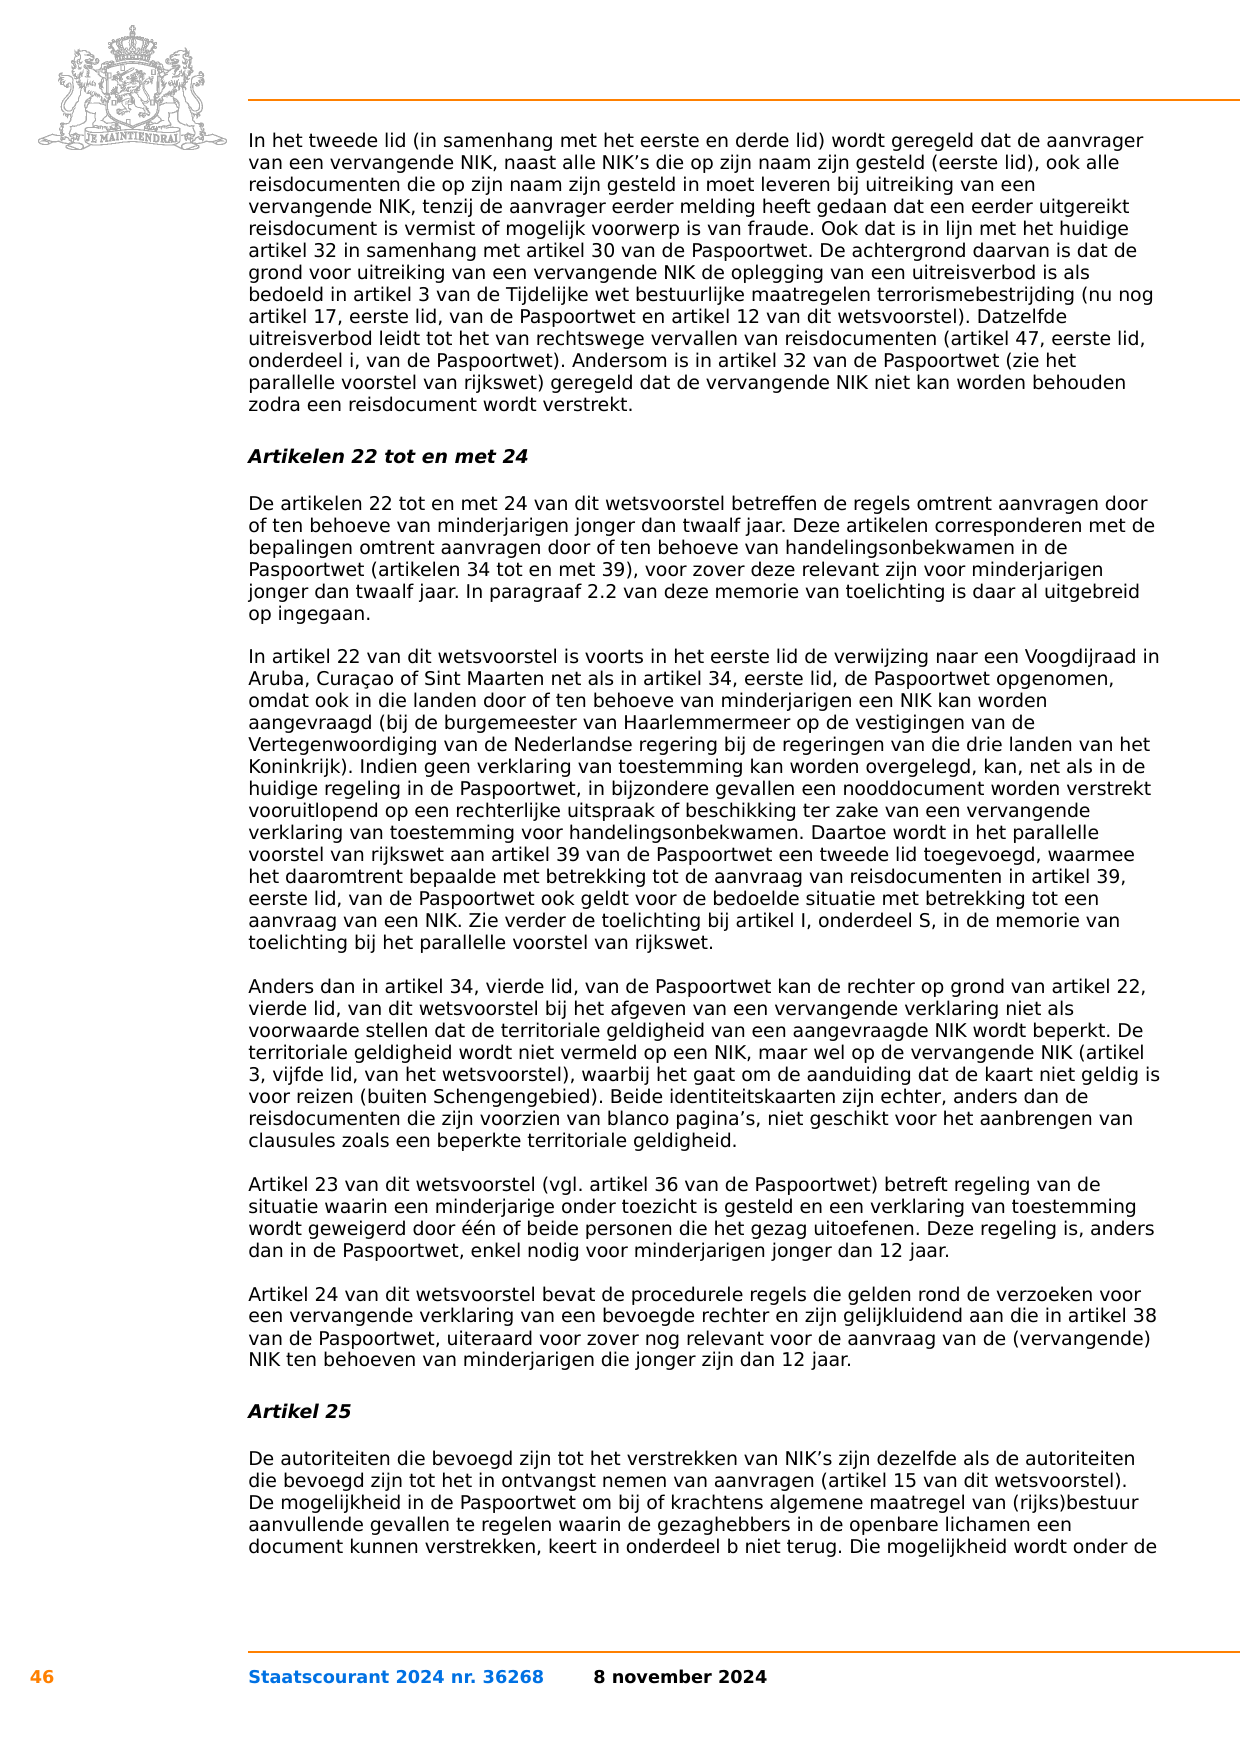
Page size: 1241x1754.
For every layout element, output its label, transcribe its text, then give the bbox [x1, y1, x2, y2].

text In het tweede lid (in samenhang met het eerste en derde lid) wordt geregeld dat de aanvrager van een vervangende NIK, naast alle NIK’s die op zijn naam zijn gesteld (eerste lid), ook alle reisdocumenten die op zijn naam zijn gesteld in moet leveren bij uitreiking van een vervangende NIK, tenzij de aanvrager eerder melding heeft gedaan dat een eerder uitgereikt reisdocument is vermist of mogelijk voorwerp is van fraude. Ook dat is in lijn met het huidige artikel 32 in samenhang met artikel 30 van de Paspoortwet. De achtergrond daarvan is dat de grond voor uitreiking van een vervangende NIK de oplegging van een uitreisverbod is als bedoeld in artikel 3 van de Tijdelijke wet bestuurlijke maatregelen terrorismebestrijding (nu nog artikel 17, eerste lid, van de Paspoortwet en artikel 12 van dit wetsvoorstel). Datzelfde uitreisverbod leidt tot het van rechtswege vervallen van reisdocumenten (artikel 47, eerste lid, onderdeel i, van de Paspoortwet). Andersom is in artikel 32 van de Paspoortwet (zie het parallelle voorstel van rijkswet) geregeld dat de vervangende NIK niet kan worden behouden zodra een reisdocument wordt verstrekt. [248, 130, 1163, 416]
text De mogelijkheid in de Paspoortwet om bij of krachtens algemene maatregel van (rijks)bestuur aanvullende gevallen te regelen waarin de gezaghebbers in de openbare lichamen een document kunnen verstrekken, keert in onderdeel b niet terug. Die mogelijkheid wordt onder de [248, 1492, 1163, 1558]
picture [38, 25, 227, 150]
text De artikelen 22 tot en met 24 van dit wetsvoorstel betreffen de regels omtrent aanvragen door of ten behoeve van minderjarigen jonger dan twaalf jaar. Deze artikelen corresponderen met de bepalingen omtrent aanvragen door of ten behoeve van handelingsonbekwamen in de Paspoortwet (artikelen 34 tot en met 39), voor zover deze relevant zijn voor minderjarigen jonger dan twaalf jaar. In paragraaf 2.2 van deze memorie van toelichting is daar al uitgebreid op ingegaan. [248, 493, 1163, 624]
text Artikel 24 van dit wetsvoorstel bevat de procedurele regels die gelden rond de verzoeken voor een vervangende verklaring van een bevoegde rechter en zijn gelijkluidend aan die in artikel 38 van de Paspoortwet, uiteraard voor zover nog relevant voor de aanvraag van de (vervangende) NIK ten behoeven van minderjarigen die jonger zijn dan 12 jaar. [248, 1283, 1163, 1371]
text Artikel 23 van dit wetsvoorstel (vgl. artikel 36 van de Paspoortwet) betreft regeling van de situatie waarin een minderjarige onder toezicht is gesteld en een verklaring van toestemming wordt geweigerd door één of beide personen die het gezag uitoefenen. Deze regeling is, anders dan in de Paspoortwet, enkel nodig voor minderjarigen jonger dan 12 jaar. [248, 1174, 1163, 1262]
subtitle Artikel 25 [248, 1401, 1163, 1423]
text In artikel 22 van dit wetsvoorstel is voorts in het eerste lid de verwijzing naar een Voogdijraad in Aruba, Curaçao of Sint Maarten net als in artikel 34, eerste lid, de Paspoortwet opgenomen, omdat ook in die landen door of ten behoeve van minderjarigen een NIK kan worden aangevraagd (bij de burgemeester van Haarlemmermeer op de vestigingen van de Vertegenwoordiging van de Nederlandse regering bij de regeringen van die drie landen van het Koninkrijk). Indien geen verklaring van toestemming kan worden overgelegd, kan, net als in de huidige regeling in de Paspoortwet, in bijzondere gevallen een nooddocument worden verstrekt vooruitlopend op een rechterlijke uitspraak of beschikking ter zake van een vervangende verklaring van toestemming voor handelingsonbekwamen. Daartoe wordt in het parallelle voorstel van rijkswet aan artikel 39 van de Paspoortwet een tweede lid toegevoegd, waarmee het daaromtrent bepaalde met betrekking tot de aanvraag van reisdocumenten in artikel 39, eerste lid, van de Paspoortwet ook geldt voor de bedoelde situatie met betrekking tot een aanvraag van een NIK. Zie verder de toelichting bij artikel I, onderdeel S, in de memorie van toelichting bij het parallelle voorstel van rijkswet. [248, 646, 1163, 954]
text Anders dan in artikel 34, vierde lid, van de Paspoortwet kan de rechter op grond van artikel 22, vierde lid, van dit wetsvoorstel bij het afgeven van een vervangende verklaring niet als voorwaarde stellen dat de territoriale geldigheid van een aangevraagde NIK wordt beperkt. De territoriale geldigheid wordt niet vermeld op een NIK, maar wel op de vervangende NIK (artikel 3, vijfde lid, van het wetsvoorstel), waarbij het gaat om de aanduiding dat de kaart niet geldig is voor reizen (buiten Schengengebied). Beide identiteitskaarten zijn echter, anders dan de reisdocumenten die zijn voorzien van blanco pagina’s, niet geschikt voor het aanbrengen van clausules zoals een beperkte territoriale geldigheid. [248, 976, 1163, 1152]
subtitle Artikelen 22 tot en met 24 [248, 446, 1163, 468]
text De autoriteiten die bevoegd zijn tot het verstrekken van NIK’s zijn dezelfde als de autoriteiten die bevoegd zijn tot het in ontvangst nemen van aanvragen (artikel 15 van dit wetsvoorstel). [248, 1448, 1163, 1492]
